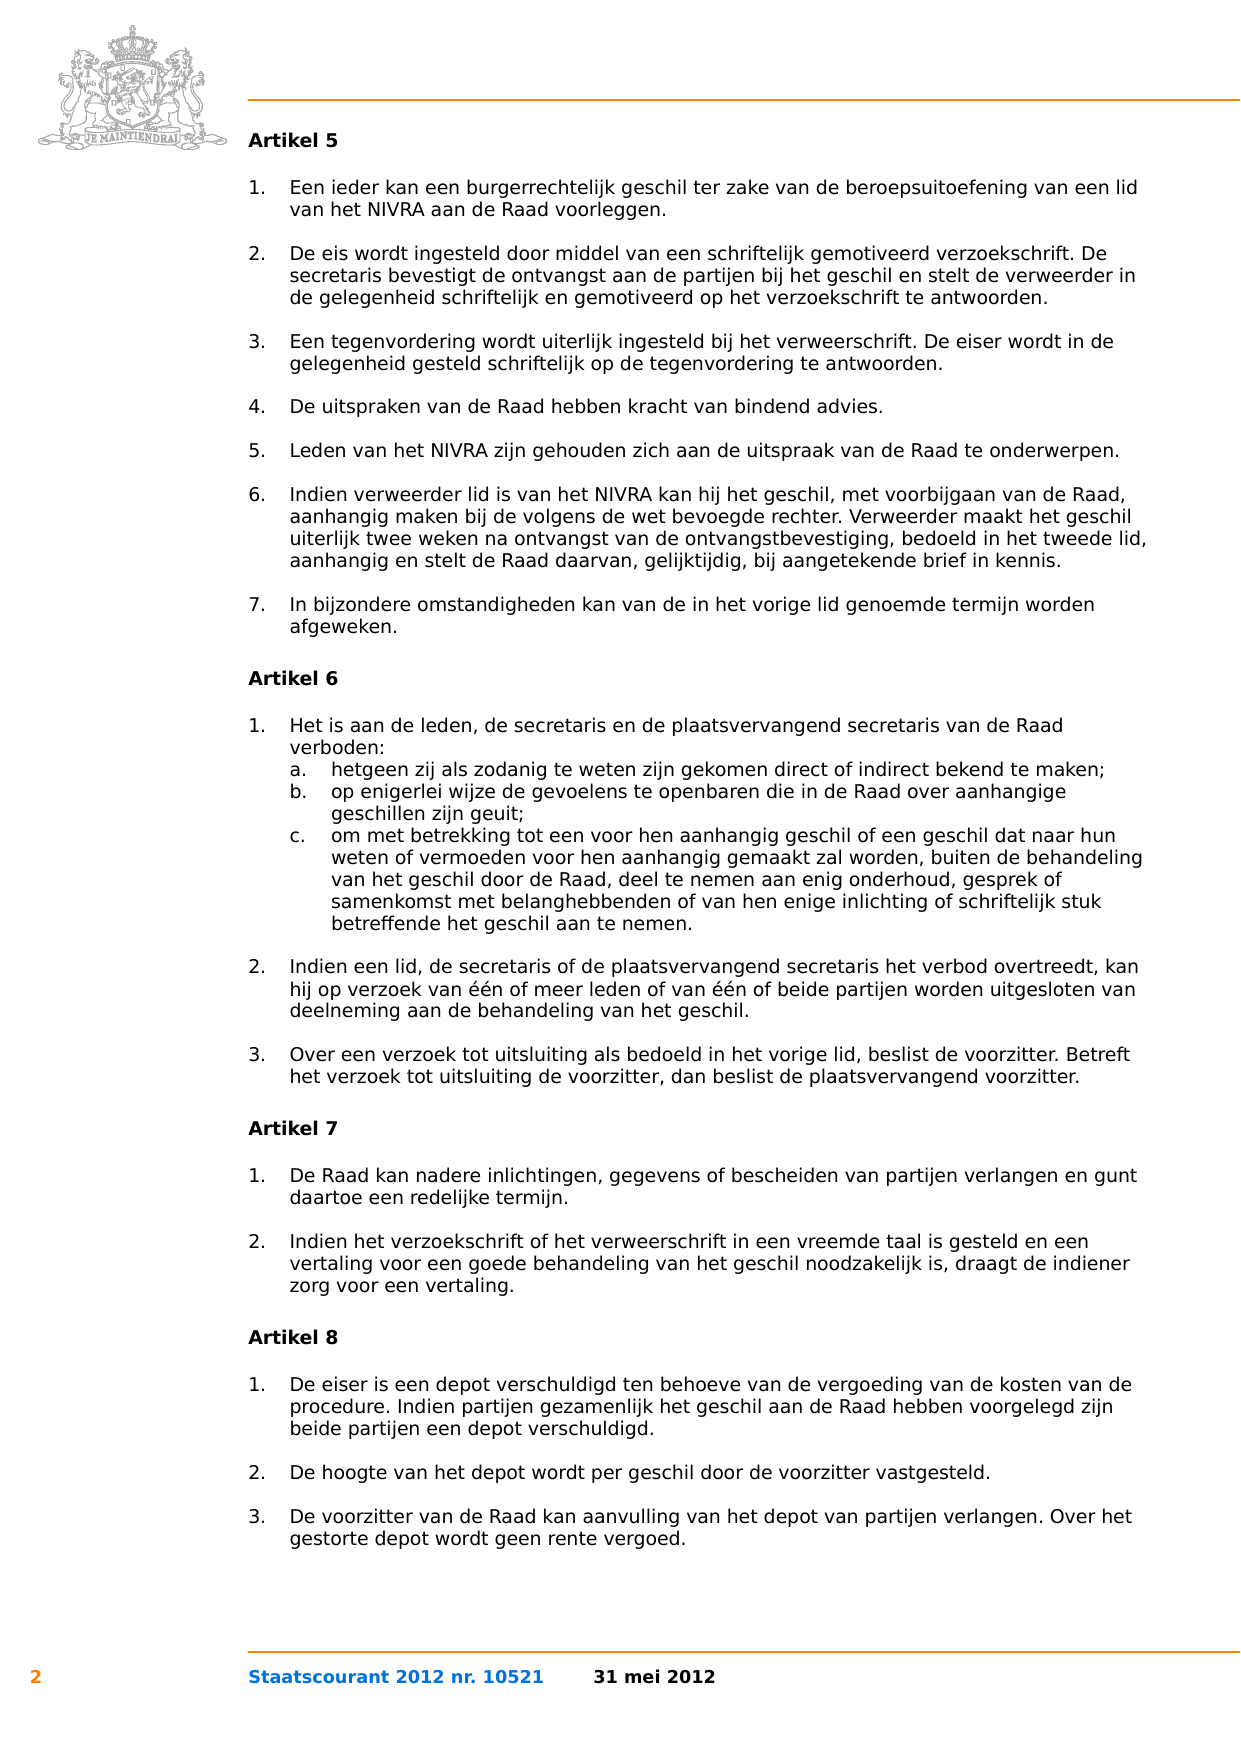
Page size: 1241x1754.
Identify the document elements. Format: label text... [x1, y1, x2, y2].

text b. op enigerlei wijze de gevoelens te openbaren die in de Raad over aanhangige geschillen zijn geuit; [289, 781, 1163, 825]
text 2. De hoogte van het depot wordt per geschil door de voorzitter vastgesteld. [248, 1462, 1163, 1484]
subtitle Artikel 7 [248, 1118, 1163, 1140]
text 2. Indien een lid, de secretaris of de plaatsvervangend secretaris het verbod overtreedt, kan hij op verzoek van één of meer leden of van één of beide partijen worden uitgesloten van deelneming aan de behandeling van het geschil. [248, 956, 1163, 1022]
subtitle Artikel 5 [248, 130, 1163, 152]
text 3. De voorzitter van de Raad kan aanvulling van het depot van partijen verlangen. Over het gestorte depot wordt geen rente vergoed. [248, 1506, 1163, 1549]
text 2. Indien het verzoekschrift of het verweerschrift in een vreemde taal is gesteld en een vertaling voor een goede behandeling van het geschil noodzakelijk is, draagt de indiener zorg voor een vertaling. [248, 1231, 1163, 1297]
text a. hetgeen zij als zodanig te weten zijn gekomen direct of indirect bekend te maken; [289, 759, 1163, 781]
text 1. De Raad kan nadere inlichtingen, gegevens of bescheiden van partijen verlangen en gunt daartoe een redelijke termijn. [248, 1165, 1163, 1209]
text 7. In bijzondere omstandigheden kan van de in het vorige lid genoemde termijn worden afgeweken. [248, 594, 1163, 638]
subtitle Artikel 6 [248, 668, 1163, 690]
text 5. Leden van het NIVRA zijn gehouden zich aan de uitspraak van de Raad te onderwerpen. [248, 440, 1163, 462]
text 3. Over een verzoek tot uitsluiting als bedoeld in het vorige lid, beslist de voorzitter. Betreft het verzoek tot uitsluiting de voorzitter, dan beslist de plaatsvervangend voorzitter. [248, 1044, 1163, 1088]
text 1. Een ieder kan een burgerrechtelijk geschil ter zake van de beroepsuitoefening van een lid van het NIVRA aan de Raad voorleggen. [248, 177, 1163, 221]
text 1. De eiser is een depot verschuldigd ten behoeve van de vergoeding van de kosten van de procedure. Indien partijen gezamenlijk het geschil aan de Raad hebben voorgelegd zijn beide partijen een depot verschuldigd. [248, 1374, 1163, 1440]
text 1. Het is aan de leden, de secretaris en de plaatsvervangend secretaris van de Raad verboden: [248, 715, 1163, 759]
text 6. Indien verweerder lid is van het NIVRA kan hij het geschil, met voorbijgaan van de Raad, aanhangig maken bij de volgens de wet bevoegde rechter. Verweerder maakt het geschil uiterlijk twee weken na ontvangst van de ontvangstbevestiging, bedoeld in het tweede lid, aanhangig en stelt de Raad daarvan, gelijktijdig, bij aangetekende brief in kennis. [248, 484, 1163, 572]
text 3. Een tegenvordering wordt uiterlijk ingesteld bij het verweerschrift. De eiser wordt in de gelegenheid gesteld schriftelijk op de tegenvordering te antwoorden. [248, 331, 1163, 374]
text 4. De uitspraken van de Raad hebben kracht van bindend advies. [248, 396, 1163, 418]
subtitle Artikel 8 [248, 1327, 1163, 1349]
text 2. De eis wordt ingesteld door middel van een schriftelijk gemotiveerd verzoekschrift. De secretaris bevestigt de ontvangst aan de partijen bij het geschil en stelt de verweerder in de gelegenheid schriftelijk en gemotiveerd op het verzoekschrift te antwoorden. [248, 243, 1163, 309]
picture [38, 25, 227, 150]
text c. om met betrekking tot een voor hen aanhangig geschil of een geschil dat naar hun weten of vermoeden voor hen aanhangig gemaakt zal worden, buiten de behandeling van het geschil door de Raad, deel te nemen aan enig onderhoud, gesprek of samenkomst met belanghebbenden of van hen enige inlichting of schriftelijk stuk betreffende het geschil aan te nemen. [289, 825, 1163, 934]
